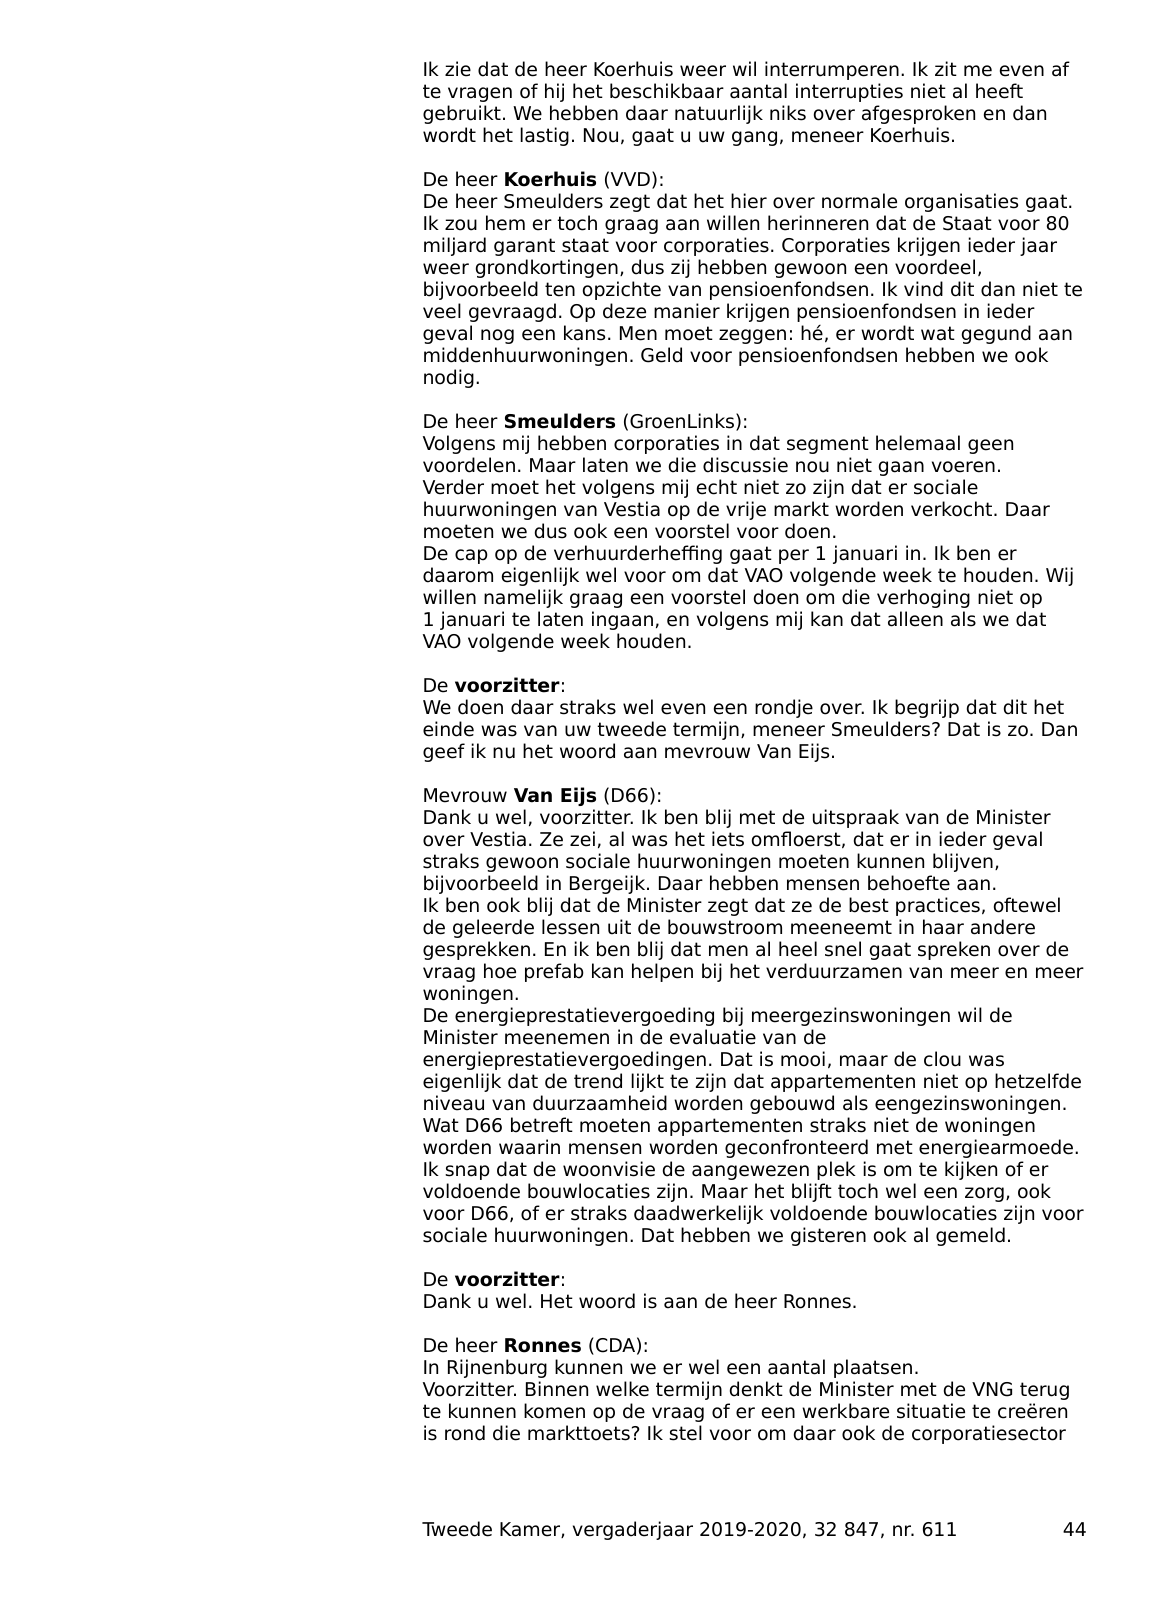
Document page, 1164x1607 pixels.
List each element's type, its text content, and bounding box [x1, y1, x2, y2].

text De voorzitter: [422, 675, 1087, 697]
text De energieprestatievergoeding bij meergezinswoningen wil de Minister meenemen in de evaluatie van de energieprestatievergoedingen. Dat is mooi, maar de clou was eigenlijk dat de trend lijkt te zijn dat appartementen niet op hetzelfde niveau van duurzaamheid worden gebouwd als eengezinswoningen. Wat D66 betreft moeten appartementen straks niet de woningen worden waarin mensen worden geconfronteerd met energiearmoede. [422, 1005, 1087, 1159]
text De heer Koerhuis (VVD): [422, 169, 1087, 191]
text Voorzitter. Binnen welke termijn denkt de Minister met de VNG terug te kunnen komen op de vraag of er een werkbare situatie te creëren is rond die markttoets? Ik stel voor om daar ook de corporatiesector [422, 1379, 1087, 1445]
text De cap op de verhuurderheffing gaat per 1 januari in. Ik ben er daarom eigenlijk wel voor om dat VAO volgende week te houden. Wij willen namelijk graag een voorstel doen om die verhoging niet op 1 januari te laten ingaan, en volgens mij kan dat alleen als we dat VAO volgende week houden. [422, 543, 1087, 653]
text De heer Ronnes (CDA): [422, 1335, 1087, 1357]
text Verder moet het volgens mij echt niet zo zijn dat er sociale huurwoningen van Vestia op de vrije markt worden verkocht. Daar moeten we dus ook een voorstel voor doen. [422, 477, 1087, 543]
text Dank u wel. Het woord is aan de heer Ronnes. [422, 1291, 1087, 1313]
text We doen daar straks wel even een rondje over. Ik begrijp dat dit het einde was van uw tweede termijn, meneer Smeulders? Dat is zo. Dan geef ik nu het woord aan mevrouw Van Eijs. [422, 697, 1087, 763]
text Dank u wel, voorzitter. Ik ben blij met de uitspraak van de Minister over Vestia. Ze zei, al was het iets omfloerst, dat er in ieder geval straks gewoon sociale huurwoningen moeten kunnen blijven, bijvoorbeeld in Bergeijk. Daar hebben mensen behoefte aan. [422, 807, 1087, 895]
text Ik ben ook blij dat de Minister zegt dat ze de best practices, oftewel de geleerde lessen uit de bouwstroom meeneemt in haar andere gesprekken. En ik ben blij dat men al heel snel gaat spreken over de vraag hoe prefab kan helpen bij het verduurzamen van meer en meer woningen. [422, 895, 1087, 1005]
text Mevrouw Van Eijs (D66): [422, 785, 1087, 807]
text Ik snap dat de woonvisie de aangewezen plek is om te kijken of er voldoende bouwlocaties zijn. Maar het blijft toch wel een zorg, ook voor D66, of er straks daadwerkelijk voldoende bouwlocaties zijn voor sociale huurwoningen. Dat hebben we gisteren ook al gemeld. [422, 1159, 1087, 1247]
text De heer Smeulders (GroenLinks): [422, 411, 1087, 433]
text Ik zie dat de heer Koerhuis weer wil interrumperen. Ik zit me even af te vragen of hij het beschikbaar aantal interrupties niet al heeft gebruikt. We hebben daar natuurlijk niks over afgesproken en dan wordt het lastig. Nou, gaat u uw gang, meneer Koerhuis. [422, 59, 1087, 147]
text In Rijnenburg kunnen we er wel een aantal plaatsen. [422, 1357, 1087, 1379]
text De voorzitter: [422, 1269, 1087, 1291]
text Volgens mij hebben corporaties in dat segment helemaal geen voordelen. Maar laten we die discussie nou niet gaan voeren. [422, 433, 1087, 477]
text De heer Smeulders zegt dat het hier over normale organisaties gaat. Ik zou hem er toch graag aan willen herinneren dat de Staat voor 80 miljard garant staat voor corporaties. Corporaties krijgen ieder jaar weer grondkortingen, dus zij hebben gewoon een voordeel, bijvoorbeeld ten opzichte van pensioenfondsen. Ik vind dit dan niet te veel gevraagd. Op deze manier krijgen pensioenfondsen in ieder geval nog een kans. Men moet zeggen: hé, er wordt wat gegund aan middenhuurwoningen. Geld voor pensioenfondsen hebben we ook nodig. [422, 191, 1087, 389]
